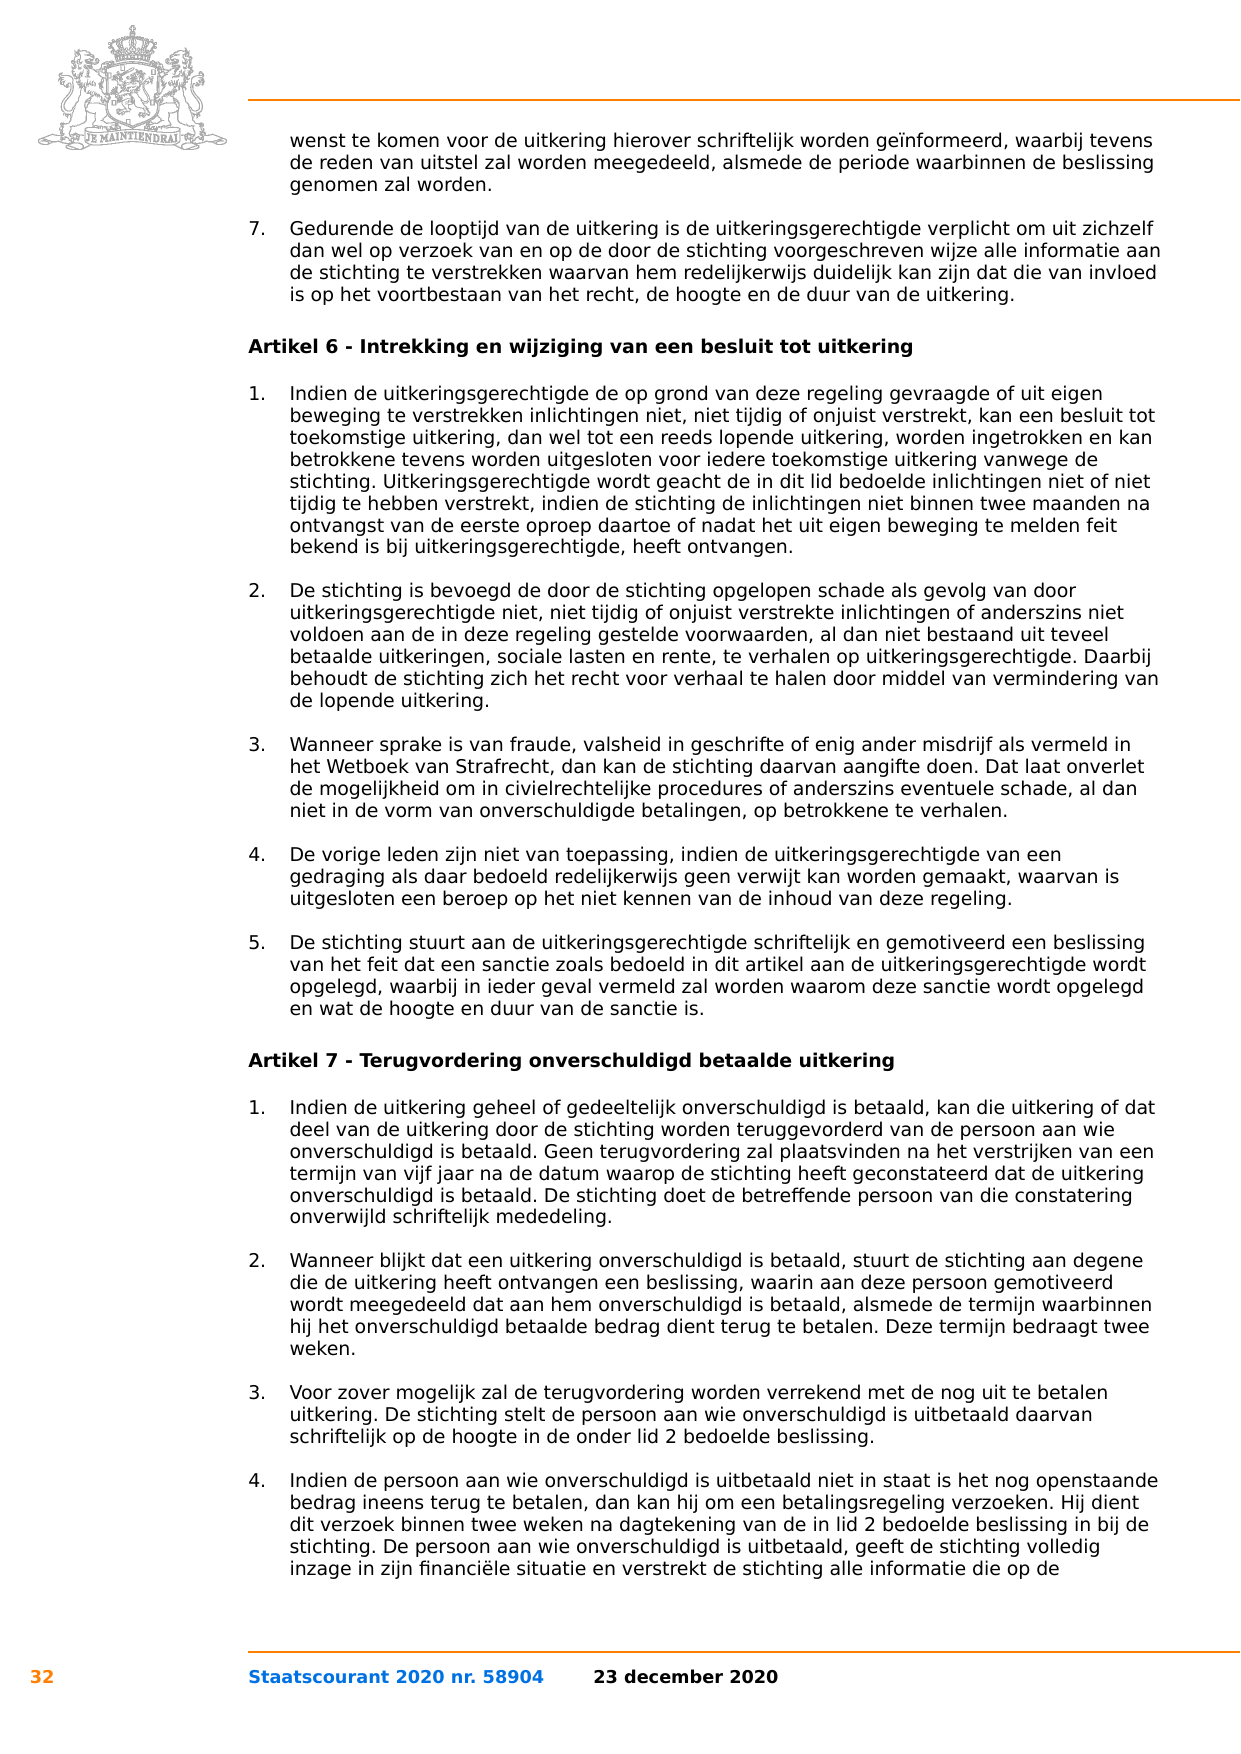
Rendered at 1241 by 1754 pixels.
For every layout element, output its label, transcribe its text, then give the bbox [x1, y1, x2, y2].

text 3. Wanneer sprake is van fraude, valsheid in geschrifte of enig ander misdrijf als vermeld in het Wetboek van Strafrecht, dan kan de stichting daarvan aangifte doen. Dat laat onverlet de mogelijkheid om in civielrechtelijke procedures of anderszins eventuele schade, al dan niet in de vorm van onverschuldigde betalingen, op betrokkene te verhalen. [248, 734, 1163, 822]
text 4. De vorige leden zijn niet van toepassing, indien de uitkeringsgerechtigde van een gedraging als daar bedoeld redelijkerwijs geen verwijt kan worden gemaakt, waarvan is uitgesloten een beroep op het niet kennen van de inhoud van deze regeling. [248, 844, 1163, 910]
picture [38, 25, 227, 150]
text 3. Voor zover mogelijk zal de terugvordering worden verrekend met de nog uit te betalen uitkering. De stichting stelt de persoon aan wie onverschuldigd is uitbetaald daarvan schriftelijk op de hoogte in de onder lid 2 bedoelde beslissing. [248, 1382, 1163, 1448]
text 2. Wanneer blijkt dat een uitkering onverschuldigd is betaald, stuurt de stichting aan degene die de uitkering heeft ontvangen een beslissing, waarin aan deze persoon gemotiveerd wordt meegedeeld dat aan hem onverschuldigd is betaald, alsmede de termijn waarbinnen hij het onverschuldigd betaalde bedrag dient terug te betalen. Deze termijn bedraagt twee weken. [248, 1250, 1163, 1360]
subtitle Artikel 6 - Intrekking en wijziging van een besluit tot uitkering [248, 336, 1163, 358]
text 5. De stichting stuurt aan de uitkeringsgerechtigde schriftelijk en gemotiveerd een beslissing van het feit dat een sanctie zoals bedoeld in dit artikel aan de uitkeringsgerechtigde wordt opgelegd, waarbij in ieder geval vermeld zal worden waarom deze sanctie wordt opgelegd en wat de hoogte en duur van de sanctie is. [248, 932, 1163, 1019]
text 2. De stichting is bevoegd de door de stichting opgelopen schade als gevolg van door uitkeringsgerechtigde niet, niet tijdig of onjuist verstrekte inlichtingen of anderszins niet voldoen aan de in deze regeling gestelde voorwaarden, al dan niet bestaand uit teveel betaalde uitkeringen, sociale lasten en rente, te verhalen op uitkeringsgerechtigde. Daarbij behoudt de stichting zich het recht voor verhaal te halen door middel van vermindering van de lopende uitkering. [248, 580, 1163, 712]
text 1. Indien de uitkeringsgerechtigde de op grond van deze regeling gevraagde of uit eigen beweging te verstrekken inlichtingen niet, niet tijdig of onjuist verstrekt, kan een besluit tot toekomstige uitkering, dan wel tot een reeds lopende uitkering, worden ingetrokken en kan betrokkene tevens worden uitgesloten voor iedere toekomstige uitkering vanwege de stichting. Uitkeringsgerechtigde wordt geacht de in dit lid bedoelde inlichtingen niet of niet tijdig te hebben verstrekt, indien de stichting de inlichtingen niet binnen twee maanden na ontvangst van de eerste oproep daartoe of nadat het uit eigen beweging te melden feit bekend is bij uitkeringsgerechtigde, heeft ontvangen. [248, 383, 1163, 558]
text 7. Gedurende de looptijd van de uitkering is de uitkeringsgerechtigde verplicht om uit zichzelf dan wel op verzoek van en op de door de stichting voorgeschreven wijze alle informatie aan de stichting te verstrekken waarvan hem redelijkerwijs duidelijk kan zijn dat die van invloed is op het voortbestaan van het recht, de hoogte en de duur van de uitkering. [248, 218, 1163, 306]
text 1. Indien de uitkering geheel of gedeeltelijk onverschuldigd is betaald, kan die uitkering of dat deel van de uitkering door de stichting worden teruggevorderd van de persoon aan wie onverschuldigd is betaald. Geen terugvordering zal plaatsvinden na het verstrijken van een termijn van vijf jaar na de datum waarop de stichting heeft geconstateerd dat de uitkering onverschuldigd is betaald. De stichting doet de betreffende persoon van die constatering onverwijld schriftelijk mededeling. [248, 1097, 1163, 1228]
subtitle Artikel 7 - Terugvordering onverschuldigd betaalde uitkering [248, 1049, 1163, 1072]
text wenst te komen voor de uitkering hierover schriftelijk worden geïnformeerd, waarbij tevens de reden van uitstel zal worden meegedeeld, alsmede de periode waarbinnen de beslissing genomen zal worden. [248, 130, 1163, 196]
text 4. Indien de persoon aan wie onverschuldigd is uitbetaald niet in staat is het nog openstaande bedrag ineens terug te betalen, dan kan hij om een betalingsregeling verzoeken. Hij dient dit verzoek binnen twee weken na dagtekening van de in lid 2 bedoelde beslissing in bij de stichting. De persoon aan wie onverschuldigd is uitbetaald, geeft de stichting volledig inzage in zijn financiële situatie en verstrekt de stichting alle informatie die op de [248, 1470, 1163, 1580]
